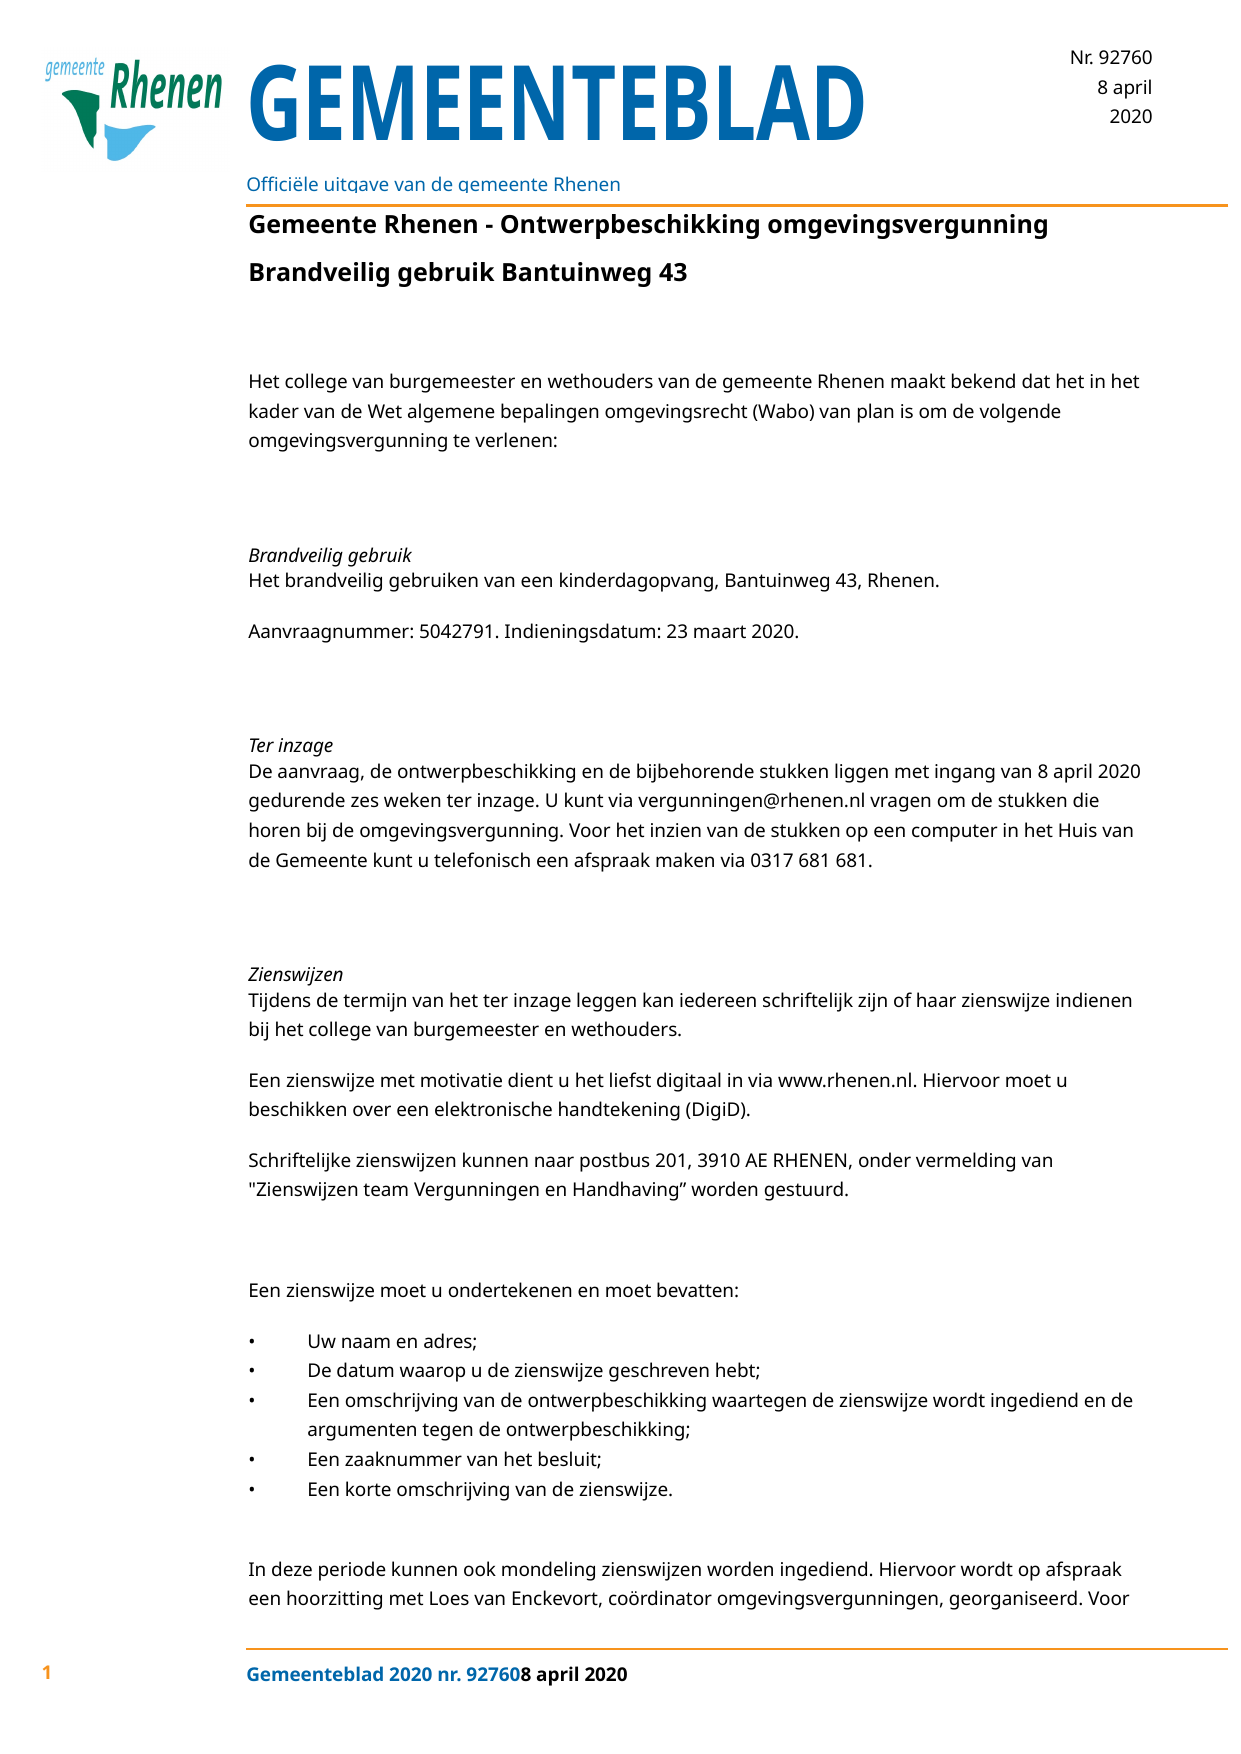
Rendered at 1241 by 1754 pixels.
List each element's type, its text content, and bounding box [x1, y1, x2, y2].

text Gemeente Rhenen - Ontwerpbeschikking omgevingsvergunning Brandveilig gebruik Bantuinweg 43 [248, 207, 1152, 288]
text Zienswijzen [248, 961, 1152, 987]
text Een zienswijze met motivatie dient u het liefst digitaal in via www.rhenen.nl. Hiervoor moet u beschikken over een elektronische handtekening (DigiD). [248, 1067, 1152, 1122]
text Het brandveilig gebruiken van een kinderdagopvang, Bantuinweg 43, Rhenen. [248, 568, 1152, 593]
text Tijdens de termijn van het ter inzage leggen kan iedereen schriftelijk zijn of haar zienswijze indienen bij het college van burgemeester en wethouders. [248, 987, 1152, 1042]
list Een omschrijving van de ontwerpbeschikking waartegen de zienswijze wordt ingediend en de argumenten tegen de ontwerpbeschikking; [248, 1387, 1152, 1442]
text Het college van burgemeester en wethouders van de gemeente Rhenen maakt bekend dat het in het kader van de Wet algemene bepalingen omgevingsrecht (Wabo) van plan is om de volgende omgevingsvergunning te verlenen: [248, 368, 1152, 453]
list Een zaaknummer van het besluit; [248, 1446, 1152, 1472]
list De datum waarop u de zienswijze geschreven hebt; [248, 1357, 1152, 1383]
text Brandveilig gebruik [248, 542, 1152, 568]
text Ter inzage [248, 732, 1152, 758]
text Aanvraagnummer: 5042791. Indieningsdatum: 23 maart 2020. [248, 618, 1152, 644]
text De aanvraag, de ontwerpbeschikking en de bijbehorende stukken liggen met ingang van 8 april 2020 gedurende zes weken ter inzage. U kunt via vergunningen@rhenen.nl vragen om de stukken die horen bij de omgevingsvergunning. Voor het inzien van de stukken op een computer in het Huis van de Gemeente kunt u telefonisch een afspraak maken via 0317 681 681. [248, 758, 1152, 873]
list Uw naam en adres; [248, 1328, 1152, 1353]
text In deze periode kunnen ook mondeling zienswijzen worden ingediend. Hiervoor wordt op afspraak een hoorzitting met Loes van Enckevort, coördinator omgevingsvergunningen, georganiseerd. Voor [248, 1556, 1152, 1611]
text Schriftelijke zienswijzen kunnen naar postbus 201, 3910 AE RHENEN, onder vermelding van "Zienswijzen team Vergunningen en Handhaving” worden gestuurd. [248, 1147, 1152, 1202]
list Een korte omschrijving van de zienswijze. [248, 1476, 1152, 1501]
picture [41, 47, 231, 172]
text Een zienswijze moet u ondertekenen en moet bevatten: [248, 1277, 1152, 1303]
